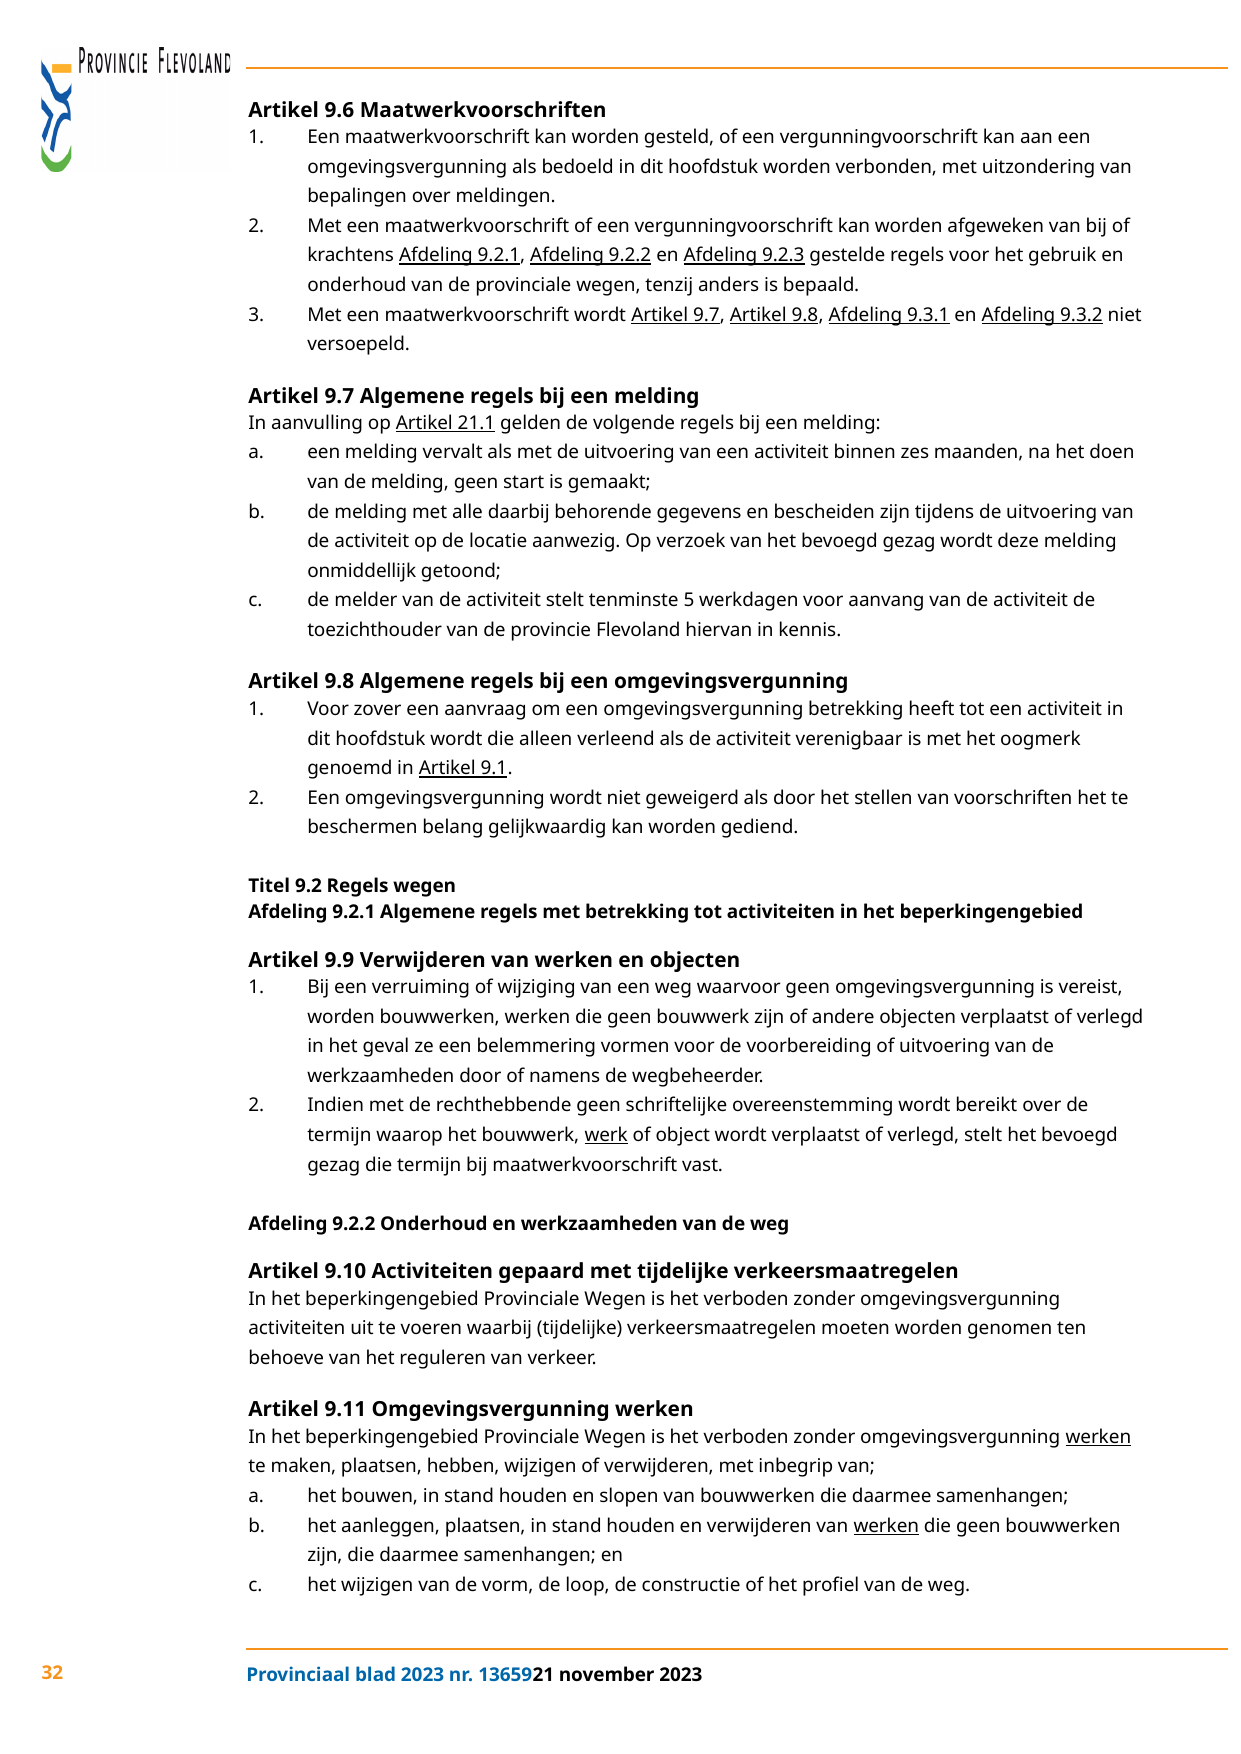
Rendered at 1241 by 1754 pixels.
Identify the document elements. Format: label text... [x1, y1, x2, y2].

text Afdeling 9.2.1 Algemene regels met betrekking tot activiteiten in het beperkingengebied [248, 898, 1152, 924]
text In aanvulling op Artikel 21.1 gelden de volgende regels bij een melding: [248, 409, 1152, 435]
list het aanleggen, plaatsen, in stand houden en verwijderen van werken die geen bouwwerken zijn, die daarmee samenhangen; en [248, 1512, 1152, 1567]
list Met een maatwerkvoorschrift wordt Artikel 9.7, Artikel 9.8, Afdeling 9.3.1 en Afdeling 9.3.2 niet versoepeld. [248, 301, 1152, 356]
list Een omgevingsvergunning wordt niet geweigerd als door het stellen van voorschriften het te beschermen belang gelijkwaardig kan worden gediend. [248, 784, 1152, 839]
list het bouwen, in stand houden en slopen van bouwwerken die daarmee samenhangen; [248, 1482, 1152, 1508]
list de melding met alle daarbij behorende gegevens en bescheiden zijn tijdens de uitvoering van de activiteit op de locatie aanwezig. Op verzoek van het bevoegd gezag wordt deze melding onmiddellijk getoond; [248, 498, 1152, 583]
text Artikel 9.9 Verwijderen van werken en objecten [248, 945, 1152, 973]
text In het beperkingengebied Provinciale Wegen is het verboden zonder omgevingsvergunning activiteiten uit te voeren waarbij (tijdelijke) verkeersmaatregelen moeten worden genomen ten behoeve van het reguleren van verkeer. [248, 1285, 1152, 1370]
text Artikel 9.11 Omgevingsvergunning werken [248, 1394, 1152, 1423]
text Artikel 9.7 Algemene regels bij een melding [248, 381, 1152, 409]
picture [41, 47, 231, 172]
list de melder van de activiteit stelt tenminste 5 werkdagen voor aanvang van de activiteit de toezichthouder van de provincie Flevoland hiervan in kennis. [248, 587, 1152, 642]
text Artikel 9.6 Maatwerkvoorschriften [248, 95, 1152, 123]
list Met een maatwerkvoorschrift of een vergunningvoorschrift kan worden afgeweken van bij of krachtens Afdeling 9.2.1, Afdeling 9.2.2 en Afdeling 9.2.3 gestelde regels voor het gebruik en onderhoud van de provinciale wegen, tenzij anders is bepaald. [248, 212, 1152, 297]
list Voor zover een aanvraag om een omgevingsvergunning betrekking heeft tot een activiteit in dit hoofdstuk wordt die alleen verleend als de activiteit verenigbaar is met het oogmerk genoemd in Artikel 9.1. [248, 695, 1152, 780]
text Artikel 9.10 Activiteiten gepaard met tijdelijke verkeersmaatregelen [248, 1257, 1152, 1285]
text Titel 9.2 Regels wegen [248, 873, 1152, 898]
list het wijzigen van de vorm, de loop, de constructie of het profiel van de weg. [248, 1571, 1152, 1597]
text Artikel 9.8 Algemene regels bij een omgevingsvergunning [248, 667, 1152, 695]
text In het beperkingengebied Provinciale Wegen is het verboden zonder omgevingsvergunning werken te maken, plaatsen, hebben, wijzigen of verwijderen, met inbegrip van; [248, 1423, 1152, 1478]
list Indien met de rechthebbende geen schriftelijke overeenstemming wordt bereikt over de termijn waarop het bouwwerk, werk of object wordt verplaatst of verlegd, stelt het bevoegd gezag die termijn bij maatwerkvoorschrift vast. [248, 1092, 1152, 1177]
list Een maatwerkvoorschrift kan worden gesteld, of een vergunningvoorschrift kan aan een omgevingsvergunning als bedoeld in dit hoofdstuk worden verbonden, met uitzondering van bepalingen over meldingen. [248, 123, 1152, 208]
list Bij een verruiming of wijziging van een weg waarvoor geen omgevingsvergunning is vereist, worden bouwwerken, werken die geen bouwwerk zijn of andere objecten verplaatst of verlegd in het geval ze een belemmering vormen voor de voorbereiding of uitvoering van de werkzaamheden door of namens de wegbeheerder. [248, 973, 1152, 1088]
list een melding vervalt als met de uitvoering van een activiteit binnen zes maanden, na het doen van de melding, geen start is gemaakt; [248, 439, 1152, 494]
text Afdeling 9.2.2 Onderhoud en werkzaamheden van de weg [248, 1210, 1152, 1236]
